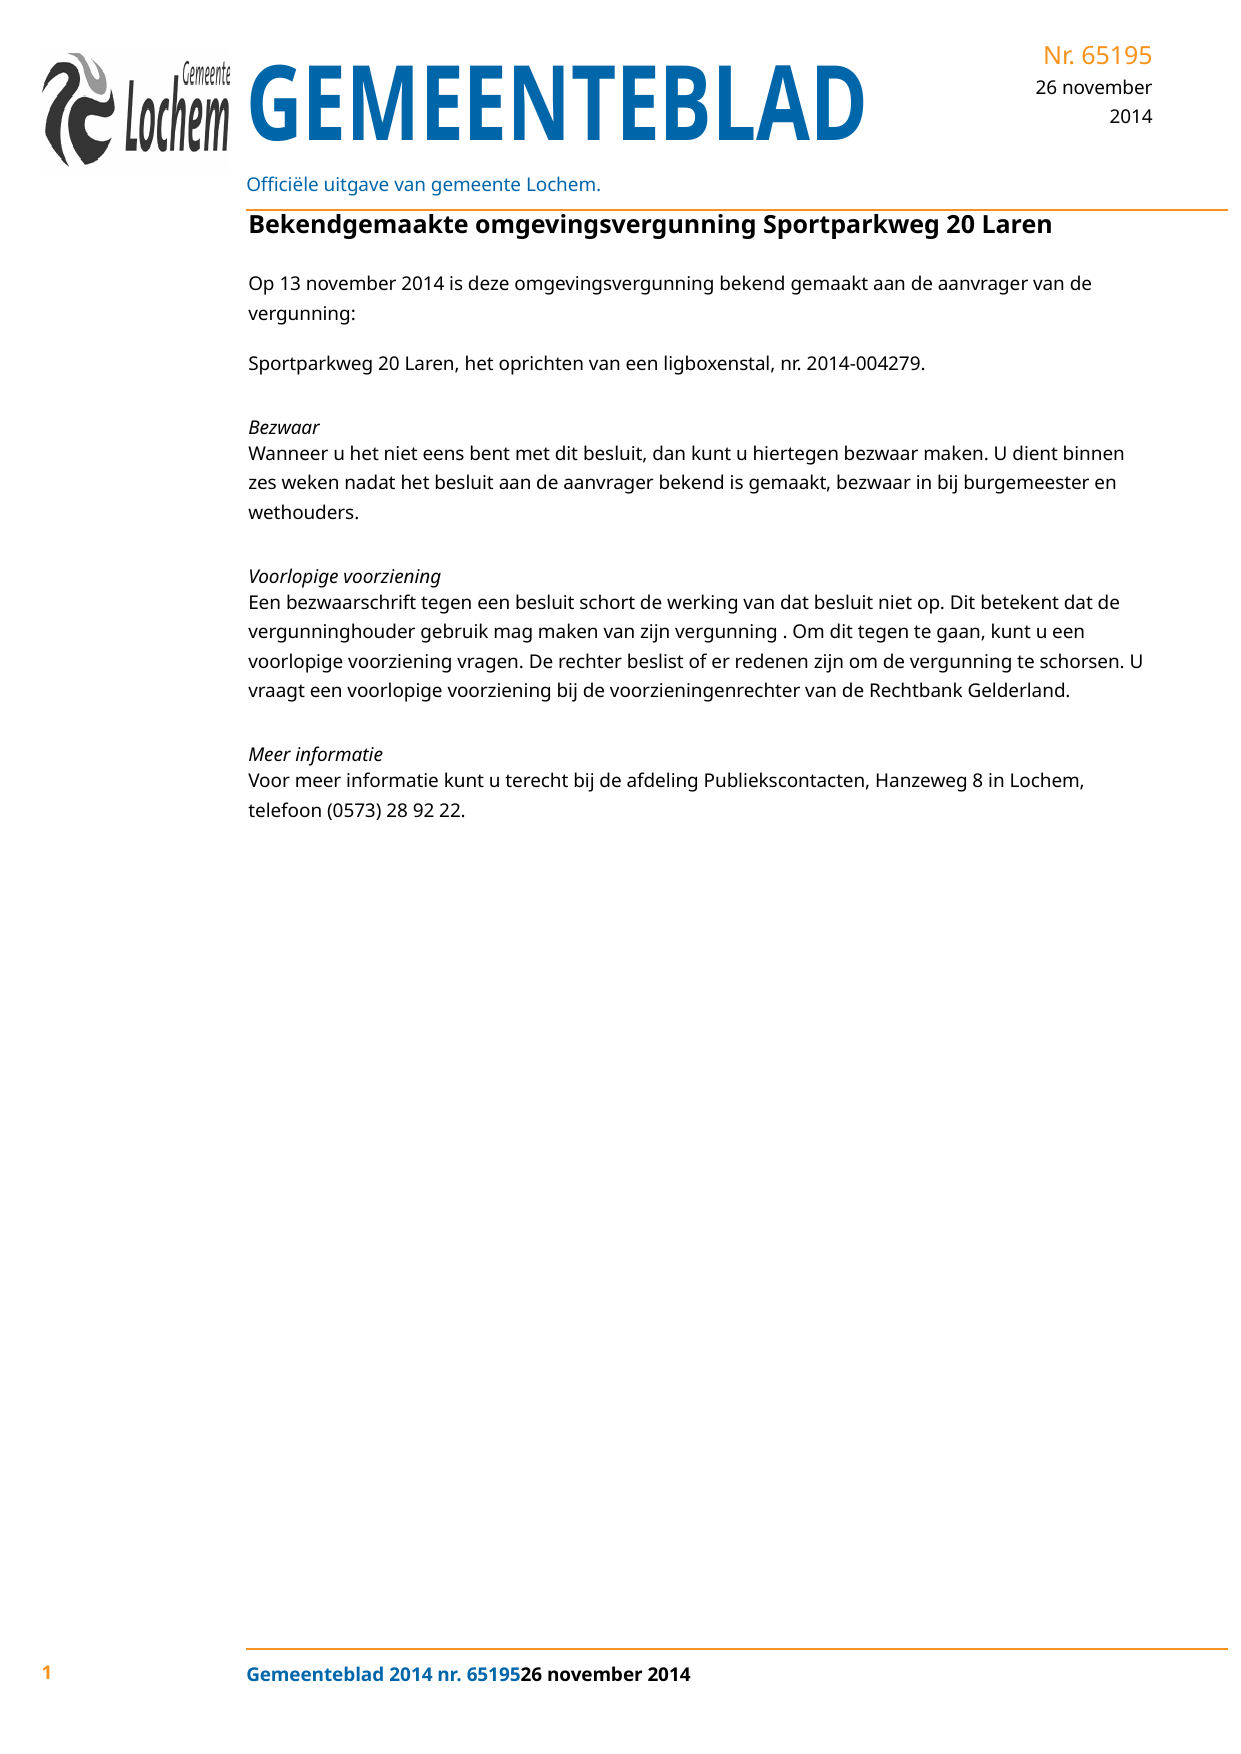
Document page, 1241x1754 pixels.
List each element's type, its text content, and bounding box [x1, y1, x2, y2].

text Sportparkweg 20 Laren, het oprichten van een ligboxenstal, nr. 2014-004279. [248, 350, 1152, 376]
text Bekendgemaakte omgevingsvergunning Sportparkweg 20 Laren [248, 211, 1152, 241]
text Een bezwaarschrift tegen een besluit schort de werking van dat besluit niet op. Dit betekent dat de vergunninghouder gebruik mag maken van zijn vergunning . Om dit tegen te gaan, kunt u een voorlopige voorziening vragen. De rechter beslist of er redenen zijn om de vergunning te schorsen. U vraagt een voorlopige voorziening bij de voorzieningenrechter van de Rechtbank Gelderland. [248, 589, 1152, 703]
text Voor meer informatie kunt u terecht bij de afdeling Publiekscontacten, Hanzeweg 8 in Lochem, telefoon (0573) 28 92 22. [248, 767, 1152, 823]
text Wanneer u het niet eens bent met dit besluit, dan kunt u hiertegen bezwaar maken. U dient binnen zes weken nadat het besluit aan de aanvrager bekend is gemaakt, bezwaar in bij burgemeester en wethouders. [248, 440, 1152, 525]
text Op 13 november 2014 is deze omgevingsvergunning bekend gemaakt aan de aanvrager van de vergunning: [248, 270, 1152, 326]
picture [41, 47, 231, 172]
text Voorlopige voorziening [248, 563, 1152, 589]
text Meer informatie [248, 742, 1152, 767]
text Bezwaar [248, 414, 1152, 440]
